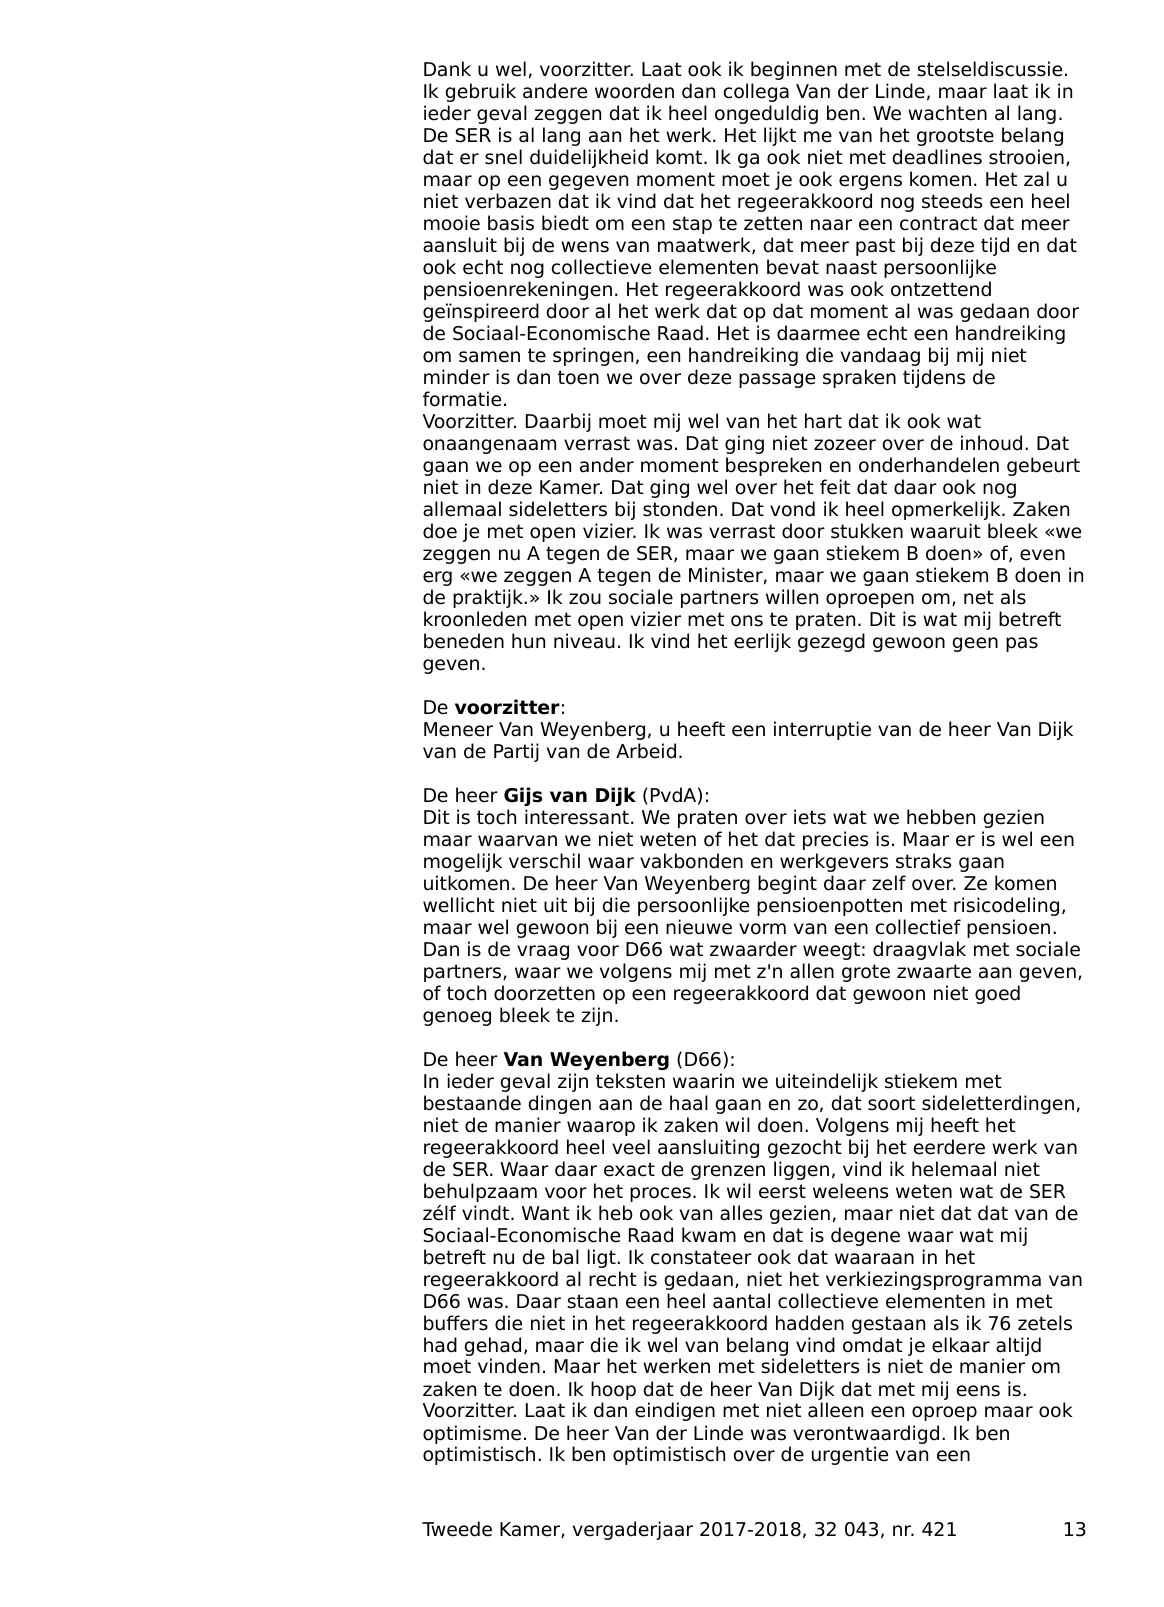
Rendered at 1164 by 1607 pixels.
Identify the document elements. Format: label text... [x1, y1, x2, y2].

text De heer Van Weyenberg (D66): [422, 1049, 1087, 1071]
text Dank u wel, voorzitter. Laat ook ik beginnen met de stelseldiscussie. Ik gebruik andere woorden dan collega Van der Linde, maar laat ik in ieder geval zeggen dat ik heel ongeduldig ben. We wachten al lang. De SER is al lang aan het werk. Het lijkt me van het grootste belang dat er snel duidelijkheid komt. Ik ga ook niet met deadlines strooien, maar op een gegeven moment moet je ook ergens komen. Het zal u niet verbazen dat ik vind dat het regeerakkoord nog steeds een heel mooie basis biedt om een stap te zetten naar een contract dat meer aansluit bij de wens van maatwerk, dat meer past bij deze tijd en dat ook echt nog collectieve elementen bevat naast persoonlijke pensioenrekeningen. Het regeerakkoord was ook ontzettend geïnspireerd door al het werk dat op dat moment al was gedaan door de Sociaal-Economische Raad. Het is daarmee echt een handreiking om samen te springen, een handreiking die vandaag bij mij niet minder is dan toen we over deze passage spraken tijdens de formatie. [422, 59, 1087, 411]
text De voorzitter: [422, 697, 1087, 719]
text Meneer Van Weyenberg, u heeft een interruptie van de heer Van Dijk van de Partij van de Arbeid. [422, 719, 1087, 763]
text Voorzitter. Laat ik dan eindigen met niet alleen een oproep maar ook optimisme. De heer Van der Linde was verontwaardigd. Ik ben optimistisch. Ik ben optimistisch over de urgentie van een [422, 1400, 1087, 1466]
text Voorzitter. Daarbij moet mij wel van het hart dat ik ook wat onaangenaam verrast was. Dat ging niet zozeer over de inhoud. Dat gaan we op een ander moment bespreken en onderhandelen gebeurt niet in deze Kamer. Dat ging wel over het feit dat daar ook nog allemaal sideletters bij stonden. Dat vond ik heel opmerkelijk. Zaken doe je met open vizier. Ik was verrast door stukken waaruit bleek «we zeggen nu A tegen de SER, maar we gaan stiekem B doen» of, even erg «we zeggen A tegen de Minister, maar we gaan stiekem B doen in de praktijk.» Ik zou sociale partners willen oproepen om, net als kroonleden met open vizier met ons te praten. Dit is wat mij betreft beneden hun niveau. Ik vind het eerlijk gezegd gewoon geen pas geven. [422, 411, 1087, 674]
text De heer Gijs van Dijk (PvdA): [422, 785, 1087, 807]
text Dit is toch interessant. We praten over iets wat we hebben gezien maar waarvan we niet weten of het dat precies is. Maar er is wel een mogelijk verschil waar vakbonden en werkgevers straks gaan uitkomen. De heer Van Weyenberg begint daar zelf over. Ze komen wellicht niet uit bij die persoonlijke pensioenpotten met risicodeling, maar wel gewoon bij een nieuwe vorm van een collectief pensioen. Dan is de vraag voor D66 wat zwaarder weegt: draagvlak met sociale partners, waar we volgens mij met z'n allen grote zwaarte aan geven, of toch doorzetten op een regeerakkoord dat gewoon niet goed genoeg bleek te zijn. [422, 807, 1087, 1027]
text In ieder geval zijn teksten waarin we uiteindelijk stiekem met bestaande dingen aan de haal gaan en zo, dat soort sideletterdingen, niet de manier waarop ik zaken wil doen. Volgens mij heeft het regeerakkoord heel veel aansluiting gezocht bij het eerdere werk van de SER. Waar daar exact de grenzen liggen, vind ik helemaal niet behulpzaam voor het proces. Ik wil eerst weleens weten wat de SER zélf vindt. Want ik heb ook van alles gezien, maar niet dat dat van de Sociaal-Economische Raad kwam en dat is degene waar wat mij betreft nu de bal ligt. Ik constateer ook dat waaraan in het regeerakkoord al recht is gedaan, niet het verkiezingsprogramma van D66 was. Daar staan een heel aantal collectieve elementen in met buffers die niet in het regeerakkoord hadden gestaan als ik 76 zetels had gehad, maar die ik wel van belang vind omdat je elkaar altijd moet vinden. Maar het werken met sideletters is niet de manier om zaken te doen. Ik hoop dat de heer Van Dijk dat met mij eens is. [422, 1071, 1087, 1400]
